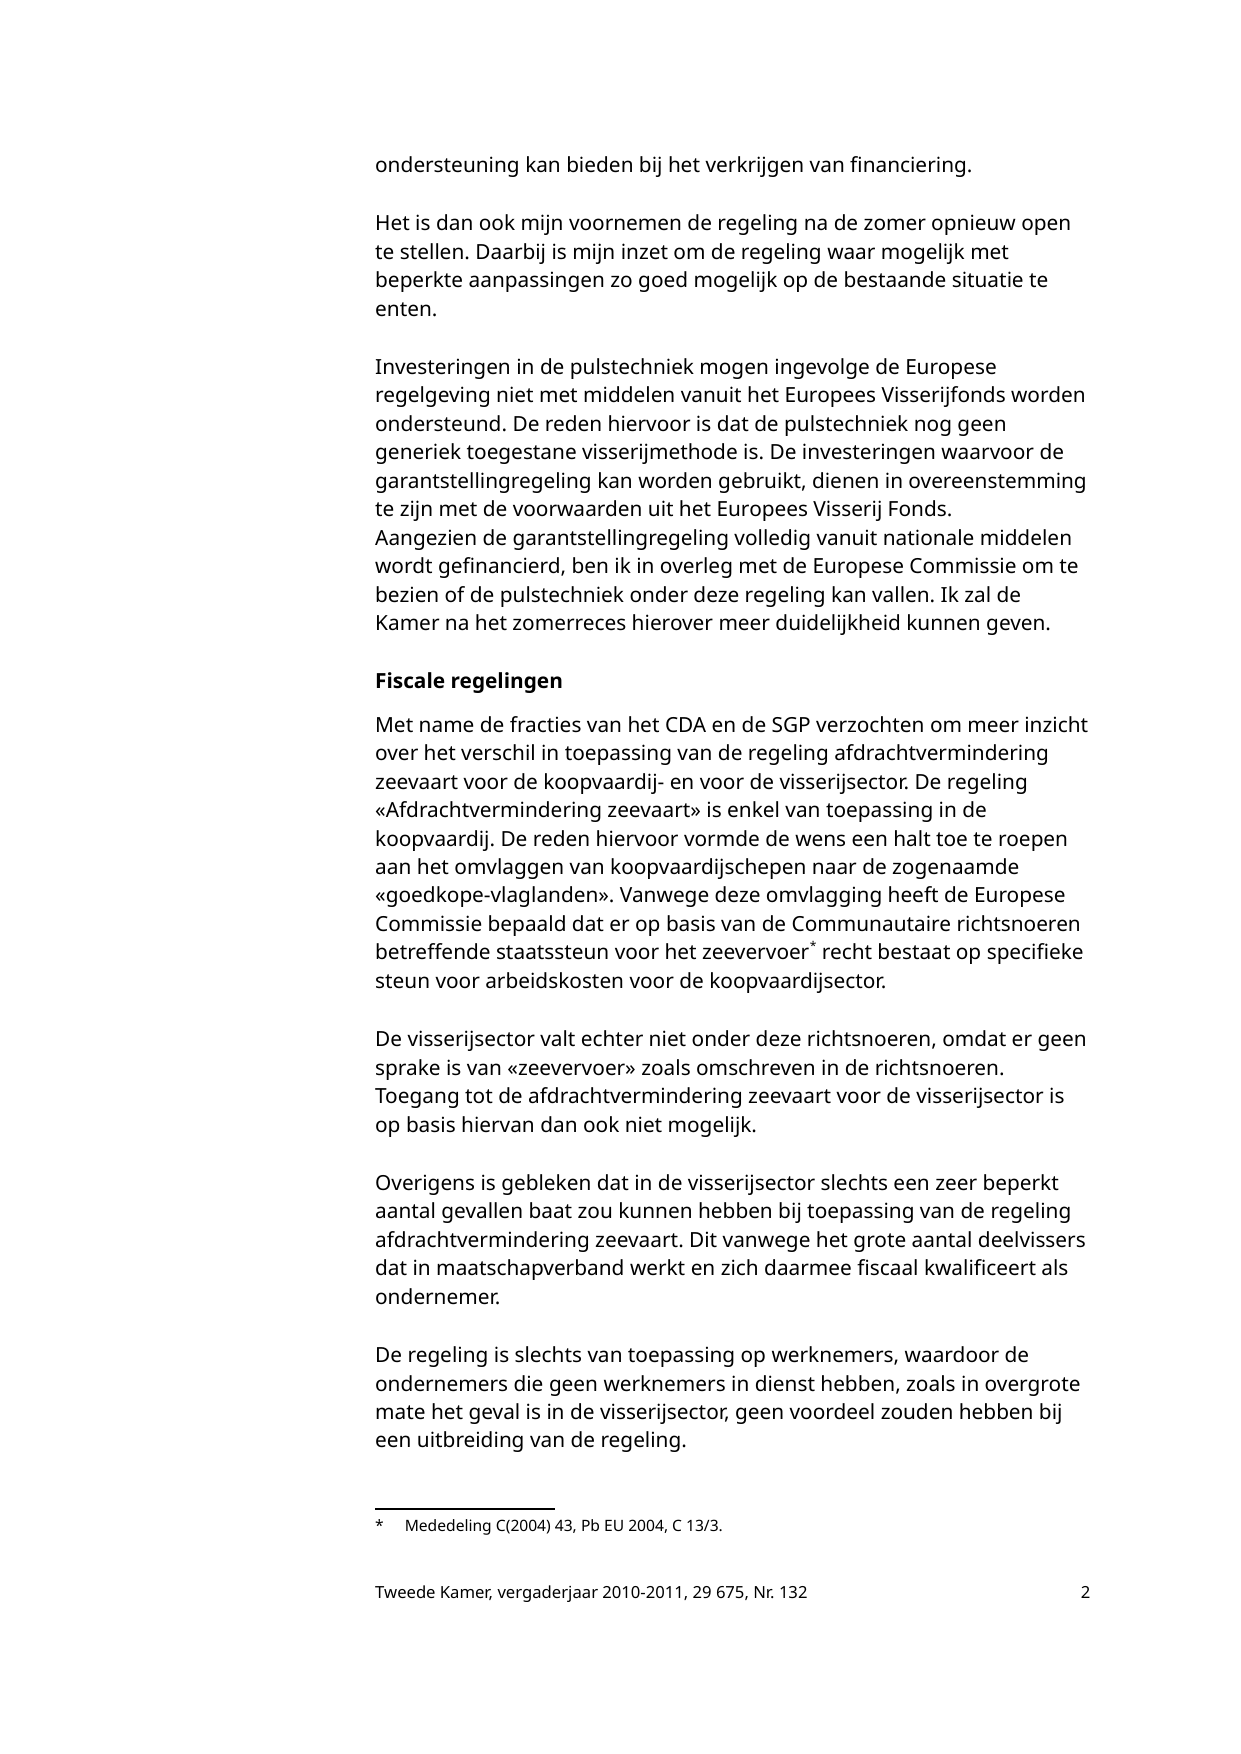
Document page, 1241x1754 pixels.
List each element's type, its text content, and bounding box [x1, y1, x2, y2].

text De visserijsector valt echter niet onder deze richtsnoeren, omdat er geen sprake is van «zeevervoer» zoals omschreven in de richtsnoeren. Toegang tot de afdrachtvermindering zeevaart voor de visserijsector is op basis hiervan dan ook niet mogelijk. [375, 1024, 1090, 1138]
text Overigens is gebleken dat in de visserijsector slechts een zeer beperkt aantal gevallen baat zou kunnen hebben bij toepassing van de regeling afdrachtvermindering zeevaart. Dit vanwege het grote aantal deelvissers dat in maatschapverband werkt en zich daarmee fiscaal kwalificeert als ondernemer. [375, 1168, 1090, 1310]
text Aangezien de garantstellingregeling volledig vanuit nationale middelen wordt gefinancierd, ben ik in overleg met de Europese Commissie om te bezien of de pulstechniek onder deze regeling kan vallen. Ik zal de Kamer na het zomerreces hierover meer duidelijkheid kunnen geven. [375, 523, 1090, 637]
text Mededeling C(2004) 43, Pb EU 2004, C 13/3. [375, 1508, 1090, 1536]
text Fiscale regelingen [375, 667, 1090, 695]
text Met name de fracties van het CDA en de SGP verzochten om meer inzicht over het verschil in toepassing van de regeling afdrachtvermindering zeevaart voor de koopvaardij- en voor de visserijsector. De regeling «Afdrachtvermindering zeevaart» is enkel van toepassing in de koopvaardij. De reden hiervoor vormde de wens een halt toe te roepen aan het omvlaggen van koopvaardijschepen naar de zogenaamde «goedkope-vlaglanden». Vanwege deze omvlagging heeft de Europese Commissie bepaald dat er op basis van de Communautaire richtsnoeren betreffende staatssteun voor het zeevervoer recht bestaat op specifieke steun voor arbeidskosten voor de koopvaardijsector. [375, 710, 1090, 994]
text ondersteuning kan bieden bij het verkrijgen van financiering. [375, 150, 1090, 178]
text Investeringen in de pulstechniek mogen ingevolge de Europese regelgeving niet met middelen vanuit het Europees Visserijfonds worden ondersteund. De reden hiervoor is dat de pulstechniek nog geen generiek toegestane visserijmethode is. De investeringen waarvoor de garantstellingregeling kan worden gebruikt, dienen in overeenstemming te zijn met de voorwaarden uit het Europees Visserij Fonds. [375, 352, 1090, 523]
text De regeling is slechts van toepassing op werknemers, waardoor de ondernemers die geen werknemers in dienst hebben, zoals in overgrote mate het geval is in de visserijsector, geen voordeel zouden hebben bij een uitbreiding van de regeling. [375, 1340, 1090, 1454]
text Het is dan ook mijn voornemen de regeling na de zomer opnieuw open te stellen. Daarbij is mijn inzet om de regeling waar mogelijk met beperkte aanpassingen zo goed mogelijk op de bestaande situatie te enten. [375, 208, 1090, 322]
